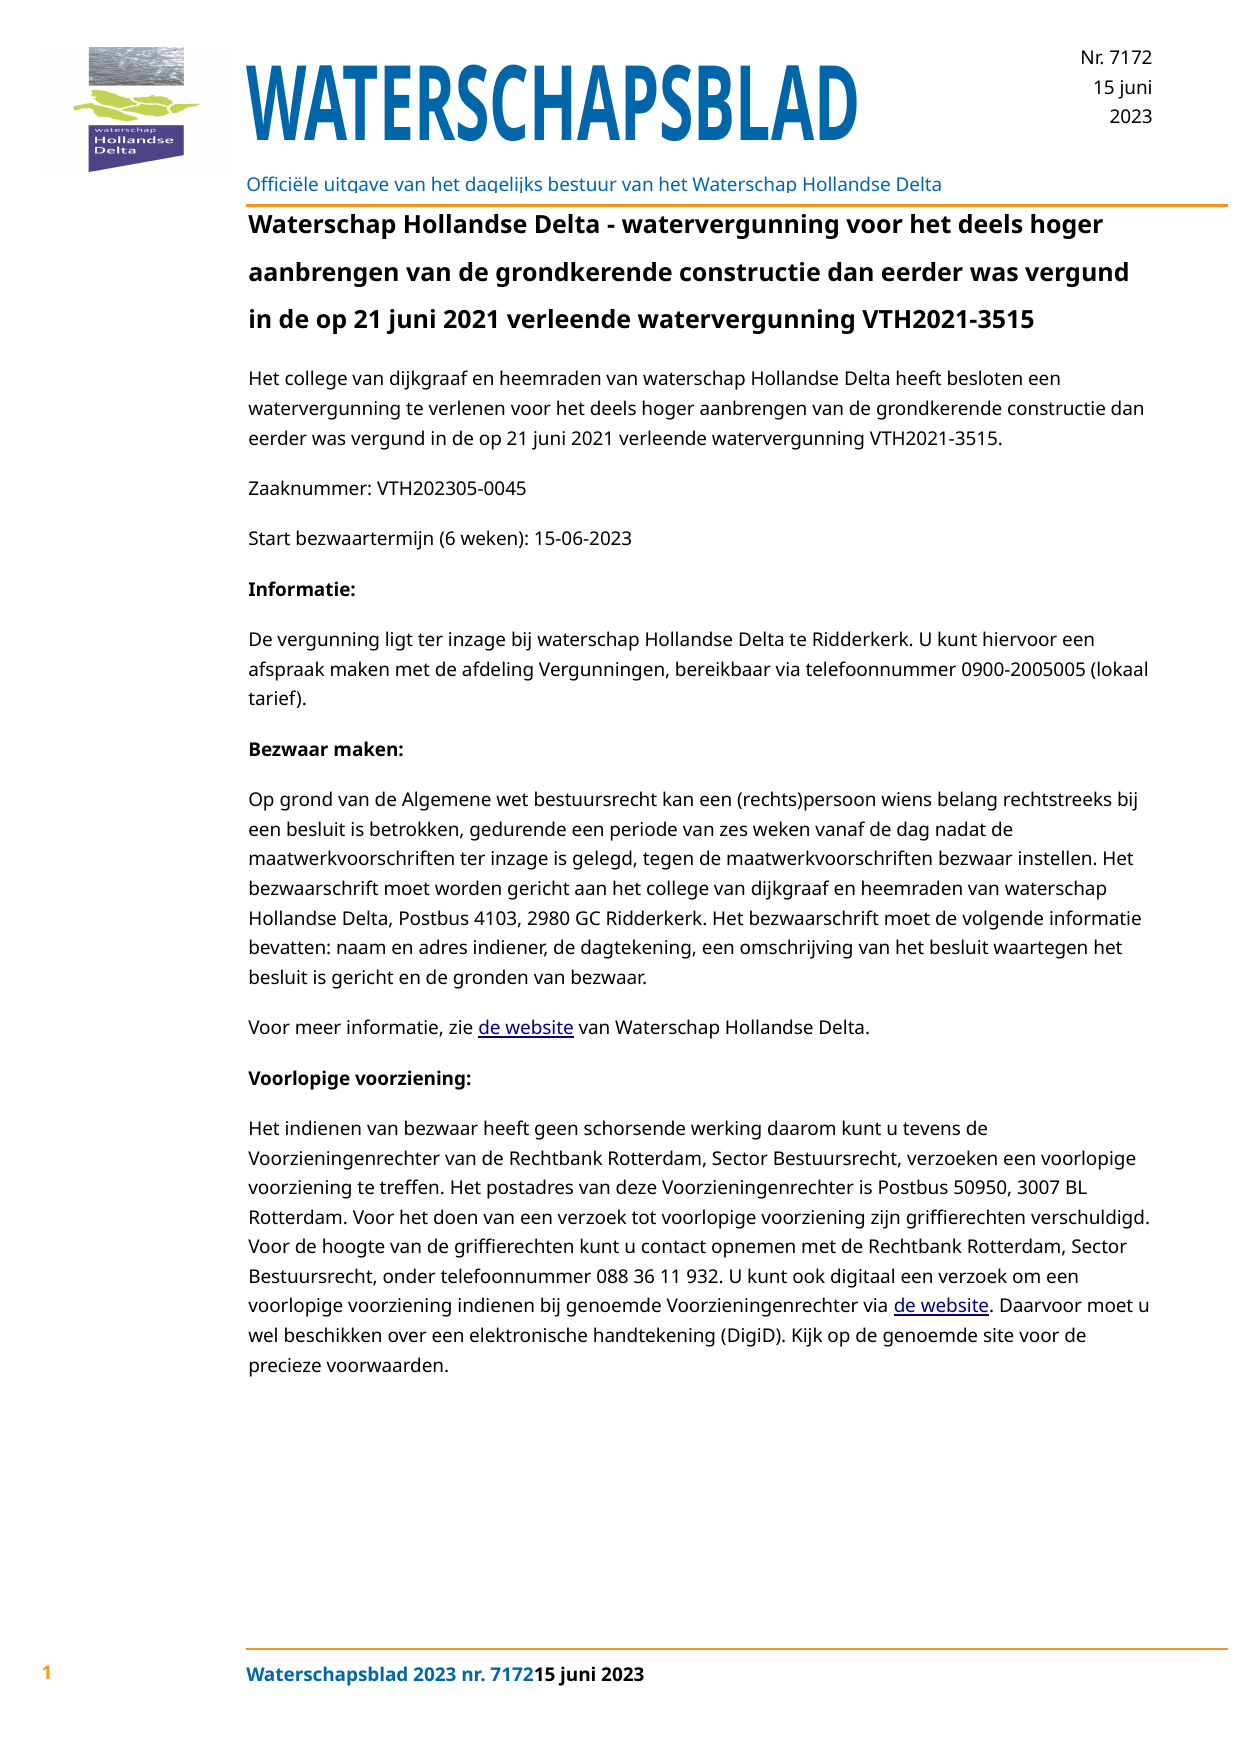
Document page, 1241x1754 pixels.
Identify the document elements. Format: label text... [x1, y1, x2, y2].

text Zaaknummer: VTH202305-0045 [248, 475, 1152, 501]
text Informatie: [248, 576, 1152, 602]
text Start bezwaartermijn (6 weken): 15-06-2023 [248, 526, 1152, 551]
text De vergunning ligt ter inzage bij waterschap Hollandse Delta te Ridderkerk. U kunt hiervoor een afspraak maken met de afdeling Vergunningen, bereikbaar via telefoonnummer 0900-2005005 (lokaal tarief). [248, 626, 1152, 711]
text Bezwaar maken: [248, 736, 1152, 762]
text Het college van dijkgraaf en heemraden van waterschap Hollandse Delta heeft besloten een watervergunning te verlenen voor het deels hoger aanbrengen van de grondkerende constructie dan eerder was vergund in de op 21 juni 2021 verleende watervergunning VTH2021-3515. [248, 366, 1152, 450]
text Op grond van de Algemene wet bestuursrecht kan een (rechts)persoon wiens belang rechtstreeks bij een besluit is betrokken, gedurende een periode van zes weken vanaf de dag nadat de maatwerkvoorschriften ter inzage is gelegd, tegen de maatwerkvoorschriften bezwaar instellen. Het bezwaarschrift moet worden gericht aan het college van dijkgraaf en heemraden van waterschap Hollandse Delta, Postbus 4103, 2980 GC Ridderkerk. Het bezwaarschrift moet de volgende informatie bevatten: naam en adres indiener, de dagtekening, een omschrijving van het besluit waartegen het besluit is gericht en de gronden van bezwaar. [248, 786, 1152, 989]
text Voorlopige voorziening: [248, 1065, 1152, 1090]
text Waterschap Hollandse Delta - watervergunning voor het deels hoger aanbrengen van de grondkerende constructie dan eerder was vergund in de op 21 juni 2021 verleende watervergunning VTH2021-3515 [248, 207, 1152, 336]
text Het indienen van bezwaar heeft geen schorsende werking daarom kunt u tevens de Voorzieningenrechter van de Rechtbank Rotterdam, Sector Bestuursrecht, verzoeken een voorlopige voorziening te treffen. Het postadres van deze Voorzieningenrechter is Postbus 50950, 3007 BL Rotterdam. Voor het doen van een verzoek tot voorlopige voorziening zijn griffierechten verschuldigd. Voor de hoogte van de griffierechten kunt u contact opnemen met de Rechtbank Rotterdam, Sector Bestuursrecht, onder telefoonnummer 088 36 11 932. U kunt ook digitaal een verzoek om een voorlopige voorziening indienen bij genoemde Voorzieningenrechter via de website. Daarvoor moet u wel beschikken over een elektronische handtekening (DigiD). Kijk op de genoemde site voor de precieze voorwaarden. [248, 1115, 1152, 1377]
text Voor meer informatie, zie de website van Waterschap Hollandse Delta. [248, 1014, 1152, 1040]
picture [41, 47, 231, 172]
